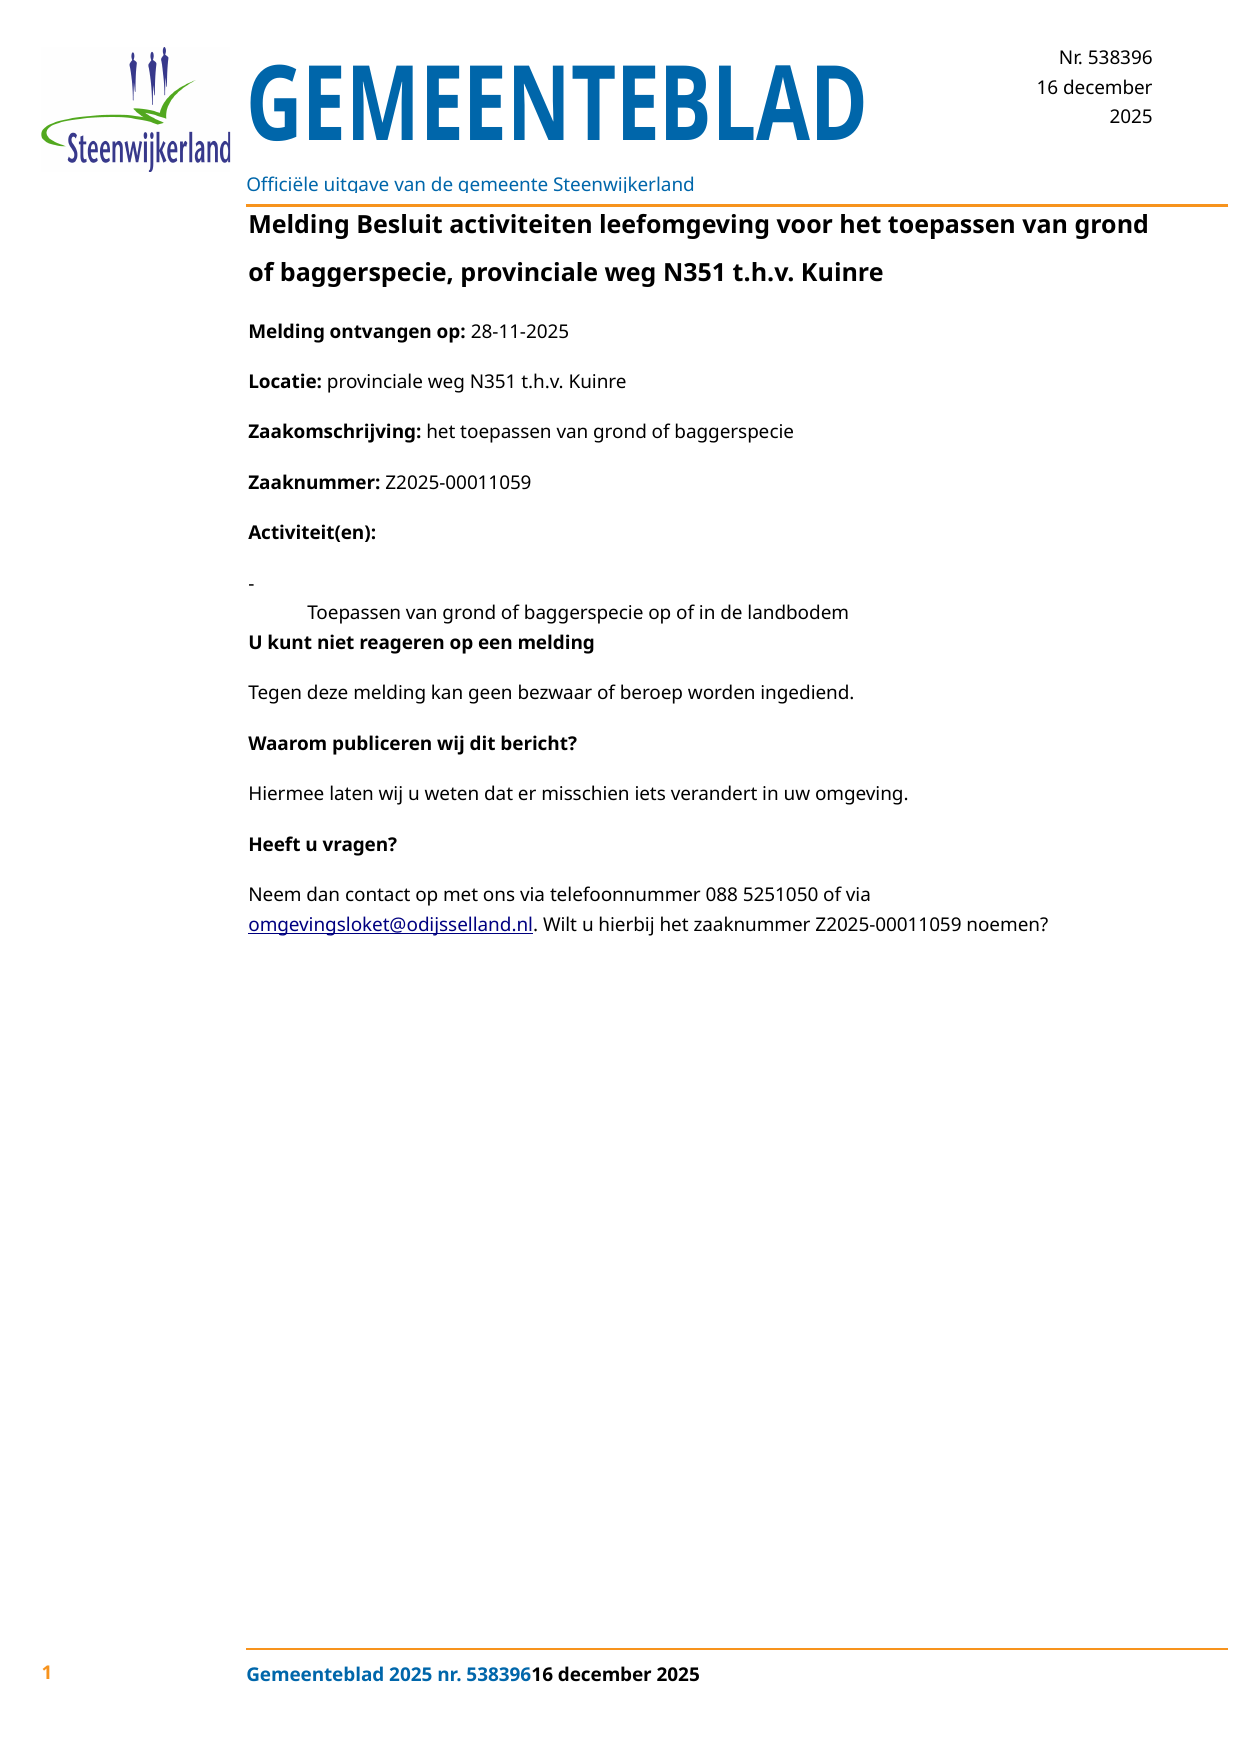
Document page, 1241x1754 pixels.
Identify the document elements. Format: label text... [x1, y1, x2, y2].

text Heeft u vragen? [248, 831, 1152, 857]
text Zaakomschrijving: het toepassen van grond of baggerspecie [248, 419, 1152, 444]
text Hiermee laten wij u weten dat er misschien iets verandert in uw omgeving. [248, 780, 1152, 806]
list Toepassen van grond of baggerspecie op of in de landbodem [248, 599, 1152, 625]
text Waarom publiceren wij dit bericht? [248, 730, 1152, 756]
text Melding ontvangen op: 28-11-2025 [248, 318, 1152, 344]
text Tegen deze melding kan geen bezwaar of beroep worden ingediend. [248, 679, 1152, 705]
text Activiteit(en): [248, 519, 1152, 545]
text Zaaknummer: Z2025-00011059 [248, 469, 1152, 495]
picture [41, 47, 231, 172]
text Locatie: provinciale weg N351 t.h.v. Kuinre [248, 368, 1152, 394]
text U kunt niet reageren op een melding [248, 629, 1152, 655]
text Melding Besluit activiteiten leefomgeving voor het toepassen van grond of baggerspecie, provinciale weg N351 t.h.v. Kuinre [248, 207, 1152, 288]
text Neem dan contact op met ons via telefoonnummer 088 5251050 of via omgevingsloket@odijsselland.nl. Wilt u hierbij het zaaknummer Z2025-00011059 noemen? [248, 881, 1152, 937]
